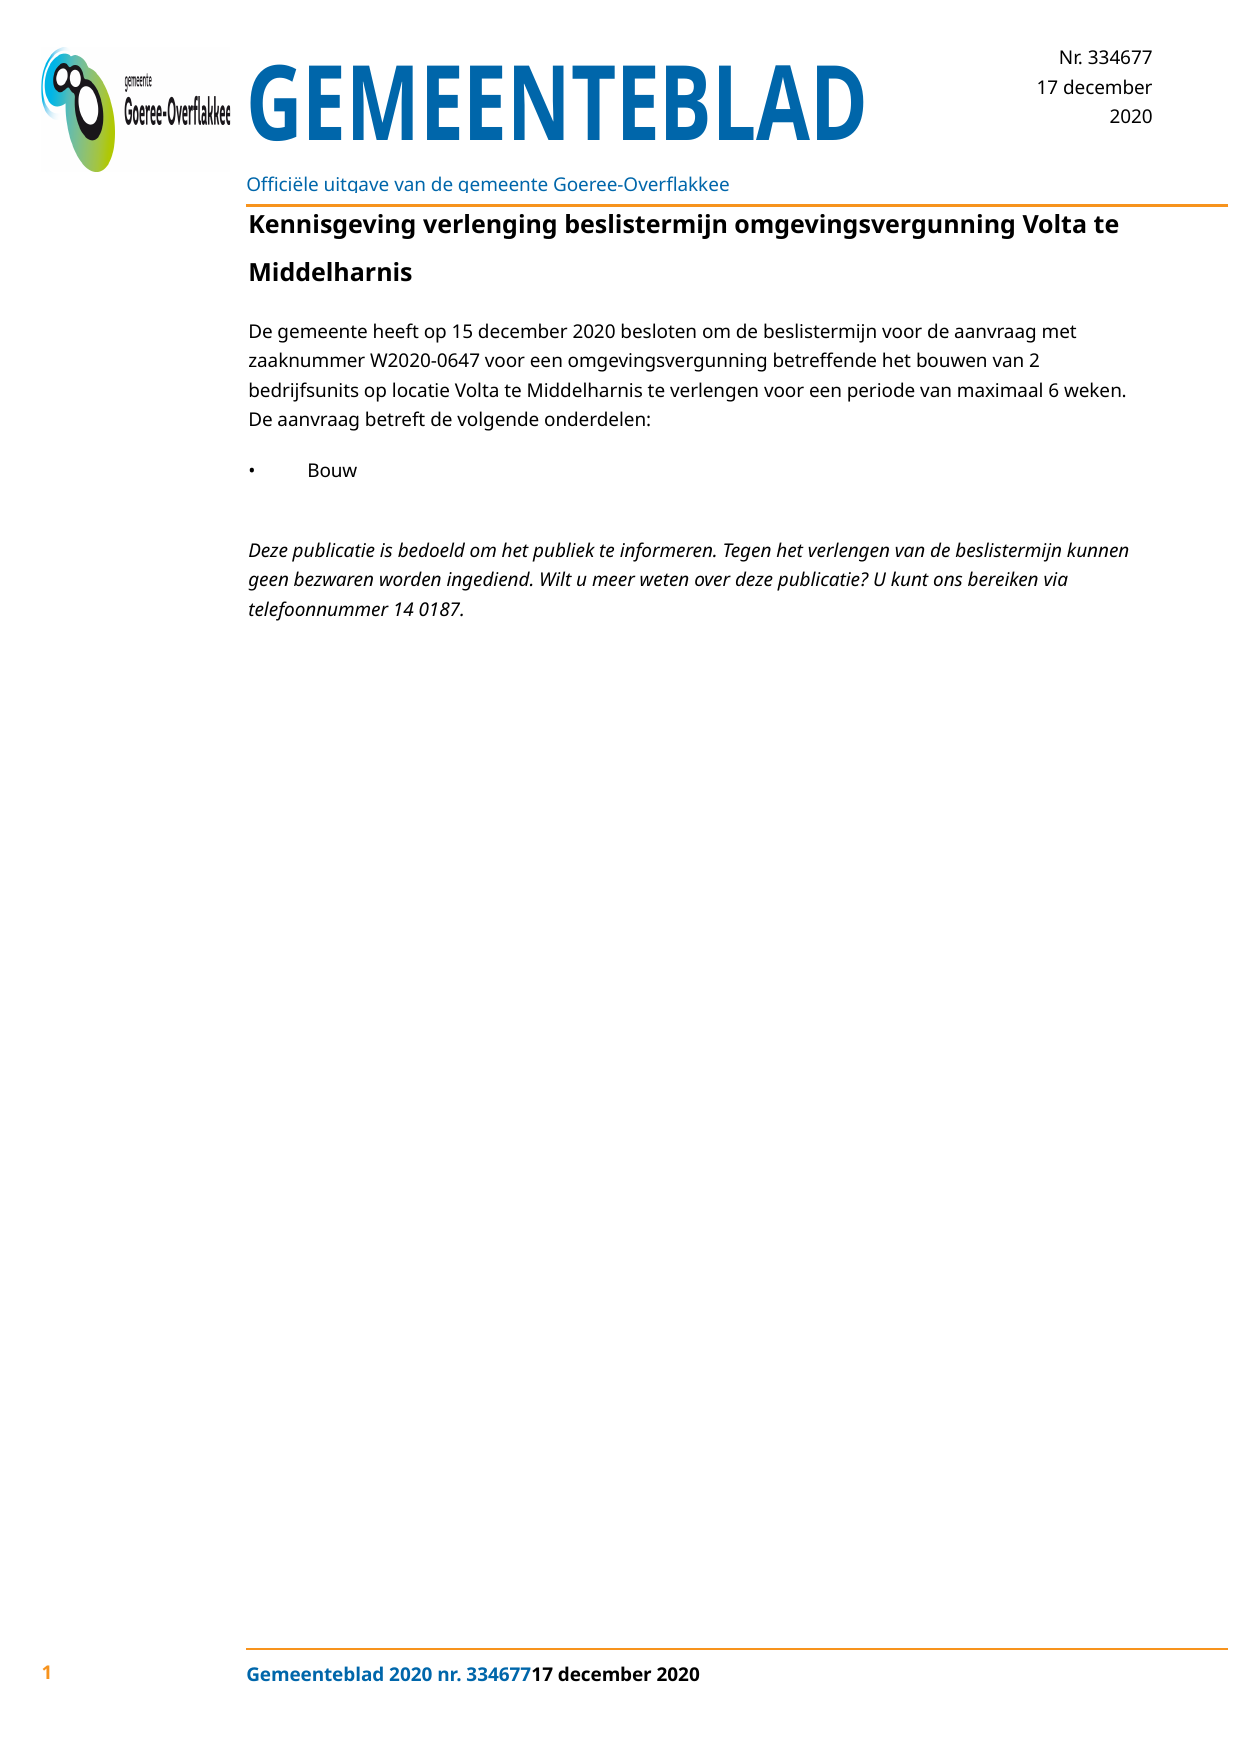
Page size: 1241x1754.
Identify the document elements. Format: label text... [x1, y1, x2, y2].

text De gemeente heeft op 15 december 2020 besloten om de beslistermijn voor de aanvraag met zaaknummer W2020-0647 voor een omgevingsvergunning betreffende het bouwen van 2 bedrijfsunits op locatie Volta te Middelharnis te verlengen voor een periode van maximaal 6 weken. De aanvraag betreft de volgende onderdelen: [248, 318, 1152, 432]
list Bouw [248, 457, 1152, 483]
text Deze publicatie is bedoeld om het publiek te informeren. Tegen het verlengen van de beslistermijn kunnen geen bezwaren worden ingediend. Wilt u meer weten over deze publicatie? U kunt ons bereiken via telefoonnummer 14 0187. [248, 537, 1152, 622]
text Kennisgeving verlenging beslistermijn omgevingsvergunning Volta te Middelharnis [248, 207, 1152, 288]
picture [41, 47, 231, 172]
